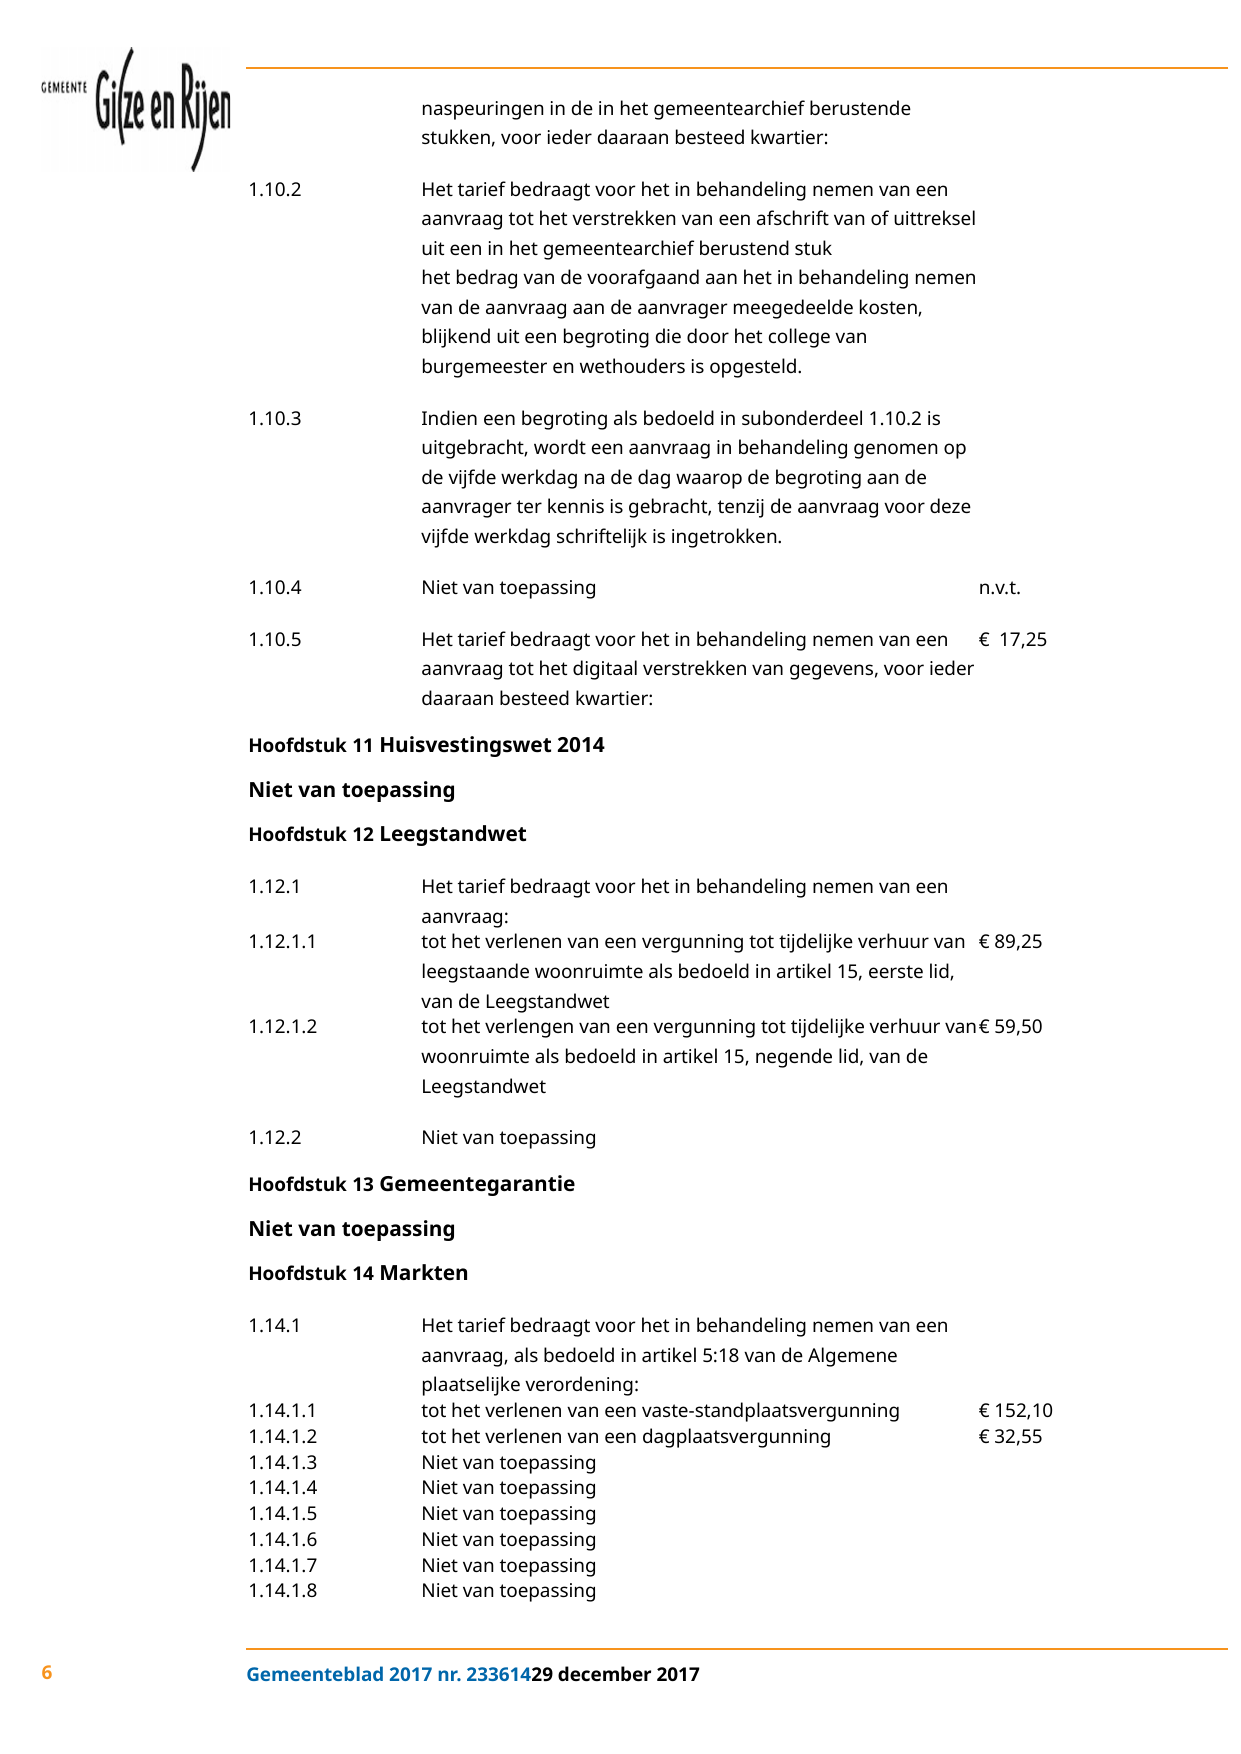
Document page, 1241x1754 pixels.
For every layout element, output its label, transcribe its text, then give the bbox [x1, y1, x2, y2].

table_cell Niet van toepassing [421, 1124, 978, 1150]
table_cell [979, 874, 1152, 929]
table_cell 1.12.1 [248, 874, 421, 929]
table_cell Het tarief bedraagt voor het in behandeling nemen van een aanvraag tot het digitaal verstrekken van gegevens, voor ieder daaraan besteed kwartier: [421, 626, 978, 711]
table_cell [248, 549, 421, 574]
table_cell [979, 1500, 1152, 1526]
table_cell € 59,50 [979, 1014, 1152, 1098]
table_cell [979, 1475, 1152, 1500]
table_cell [979, 1526, 1152, 1552]
table_cell naspeuringen in de in het gemeentearchief berustende stukken, voor ieder daaraan besteed kwartier: [421, 95, 978, 150]
table_cell Niet van toepassing [421, 1449, 978, 1474]
table_cell [979, 176, 1152, 379]
table_cell Niet van toepassing [421, 1578, 978, 1603]
text Hoofdstuk 13 Gemeentegarantie [248, 1169, 1152, 1198]
table_header [248, 848, 421, 873]
table_cell 1.12.1.2 [248, 1014, 421, 1098]
table_header [248, 1287, 421, 1312]
text Niet van toepassing [248, 775, 1152, 803]
table_cell 1.10.3 [248, 405, 421, 549]
table_cell 1.14.1.3 [248, 1449, 421, 1474]
table_cell 1.14.1.6 [248, 1526, 421, 1552]
table_cell [421, 379, 978, 405]
table_cell [979, 1313, 1152, 1397]
table_header [421, 1287, 978, 1312]
text Niet van toepassing [248, 1214, 1152, 1242]
table_cell 1.14.1.4 [248, 1475, 421, 1500]
table_cell [979, 1552, 1152, 1577]
table_cell 1.10.2 [248, 176, 421, 379]
table_cell [979, 1124, 1152, 1150]
table_cell [979, 1099, 1152, 1124]
table_cell [248, 150, 421, 176]
table_cell Het tarief bedraagt voor het in behandeling nemen van een aanvraag tot het verstrekken van een afschrift van of uittreksel uit een in het gemeentearchief berustend stuk het bedrag van de voorafgaand aan het in behandeling nemen van de aanvraag aan de aanvrager meegedeelde kosten, blijkend uit een begroting die door het college van burgemeester en wethouders is opgesteld. [421, 176, 978, 379]
table_cell [979, 150, 1152, 176]
table_cell [979, 405, 1152, 549]
table_cell tot het verlengen van een vergunning tot tijdelijke verhuur van woonruimte als bedoeld in artikel 15, negende lid, van de Leegstandwet [421, 1014, 978, 1098]
table_cell tot het verlenen van een vaste-standplaatsvergunning [421, 1398, 978, 1423]
table_cell Niet van toepassing [421, 1500, 978, 1526]
table_cell [421, 1099, 978, 1124]
table_header [421, 848, 978, 873]
table_cell 1.14.1.8 [248, 1578, 421, 1603]
table_cell € 17,25 [979, 626, 1152, 711]
table_cell [979, 600, 1152, 626]
table_cell [248, 95, 421, 150]
table_cell [421, 600, 978, 626]
text Hoofdstuk 12 Leegstandwet [248, 819, 1152, 848]
text Hoofdstuk 11 Huisvestingswet 2014 [248, 730, 1152, 759]
table_cell 1.14.1.2 [248, 1423, 421, 1449]
table_header [979, 848, 1152, 873]
picture [41, 47, 231, 172]
table_cell € 89,25 [979, 929, 1152, 1014]
table_header [979, 1287, 1152, 1312]
table_cell 1.10.4 [248, 575, 421, 600]
table_cell Niet van toepassing [421, 1552, 978, 1577]
table_cell 1.14.1.5 [248, 1500, 421, 1526]
table_cell [979, 379, 1152, 405]
table_cell 1.12.2 [248, 1124, 421, 1150]
table_cell € 32,55 [979, 1423, 1152, 1449]
table_cell [248, 600, 421, 626]
table_cell [979, 1449, 1152, 1474]
table_cell tot het verlenen van een vergunning tot tijdelijke verhuur van leegstaande woonruimte als bedoeld in artikel 15, eerste lid, van de Leegstandwet [421, 929, 978, 1014]
table_cell [979, 1578, 1152, 1603]
table_cell [421, 549, 978, 574]
table_cell [248, 1099, 421, 1124]
table_cell [979, 549, 1152, 574]
table_cell Indien een begroting als bedoeld in subonderdeel 1.10.2 is uitgebracht, wordt een aanvraag in behandeling genomen op de vijfde werkdag na de dag waarop de begroting aan de aanvrager ter kennis is gebracht, tenzij de aanvraag voor deze vijfde werkdag schriftelijk is ingetrokken. [421, 405, 978, 549]
table_cell Niet van toepassing [421, 575, 978, 600]
table_cell 1.14.1 [248, 1313, 421, 1397]
table_cell 1.14.1.1 [248, 1398, 421, 1423]
table_cell [421, 150, 978, 176]
table_cell 1.14.1.7 [248, 1552, 421, 1577]
table_cell Het tarief bedraagt voor het in behandeling nemen van een aanvraag, als bedoeld in artikel 5:18 van de Algemene plaatselijke verordening: [421, 1313, 978, 1397]
table_cell n.v.t. [979, 575, 1152, 600]
table_cell [248, 379, 421, 405]
table_cell Niet van toepassing [421, 1526, 978, 1552]
table_cell tot het verlenen van een dagplaatsvergunning [421, 1423, 978, 1449]
table_cell € 152,10 [979, 1398, 1152, 1423]
text Hoofdstuk 14 Markten [248, 1258, 1152, 1287]
table_cell [979, 95, 1152, 150]
table_cell 1.12.1.1 [248, 929, 421, 1014]
table_cell Niet van toepassing [421, 1475, 978, 1500]
table_cell 1.10.5 [248, 626, 421, 711]
table_cell Het tarief bedraagt voor het in behandeling nemen van een aanvraag: [421, 874, 978, 929]
